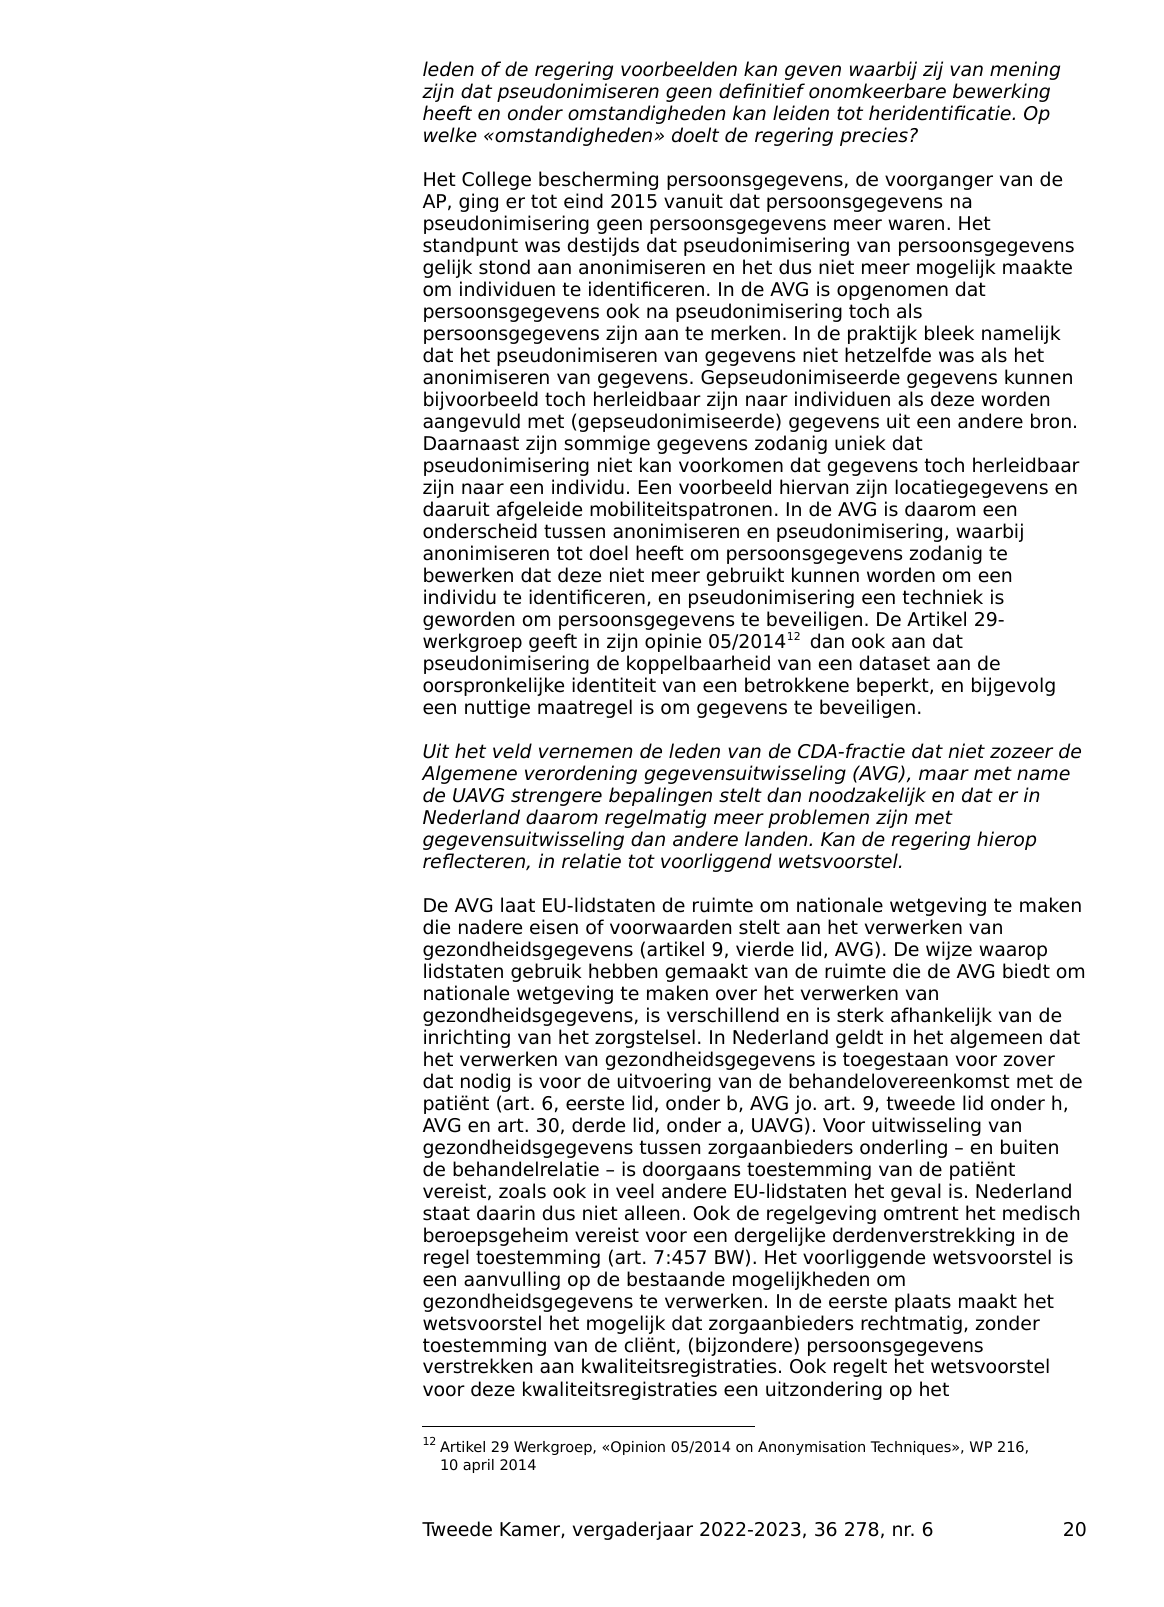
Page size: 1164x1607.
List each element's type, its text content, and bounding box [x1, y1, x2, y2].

text leden of de regering voorbeelden kan geven waarbij zij van mening zijn dat pseudonimiseren geen definitief onomkeerbare bewerking heeft en onder omstandigheden kan leiden tot heridentificatie. Op welke «omstandigheden» doelt de regering precies? [422, 59, 1087, 147]
text Het College bescherming persoonsgegevens, de voorganger van de AP, ging er tot eind 2015 vanuit dat persoonsgegevens na pseudonimisering geen persoonsgegevens meer waren. Het standpunt was destijds dat pseudonimisering van persoonsgegevens gelijk stond aan anonimiseren en het dus niet meer mogelijk maakte om individuen te identificeren. In de AVG is opgenomen dat persoonsgegevens ook na pseudonimisering toch als persoonsgegevens zijn aan te merken. In de praktijk bleek namelijk dat het pseudonimiseren van gegevens niet hetzelfde was als het anonimiseren van gegevens. Gepseudonimiseerde gegevens kunnen bijvoorbeeld toch herleidbaar zijn naar individuen als deze worden aangevuld met (gepseudonimiseerde) gegevens uit een andere bron. Daarnaast zijn sommige gegevens zodanig uniek dat pseudonimisering niet kan voorkomen dat gegevens toch herleidbaar zijn naar een individu. Een voorbeeld hiervan zijn locatiegegevens en daaruit afgeleide mobiliteitspatronen. In de AVG is daarom een onderscheid tussen anonimiseren en pseudonimisering, waarbij anonimiseren tot doel heeft om persoonsgegevens zodanig te bewerken dat deze niet meer gebruikt kunnen worden om een individu te identificeren, en pseudonimisering een techniek is geworden om persoonsgegevens te beveiligen. De Artikel 29-werkgroep geeft in zijn opinie 05/2014 dan ook aan dat pseudonimisering de koppelbaarheid van een dataset aan de oorspronkelijke identiteit van een betrokkene beperkt, en bijgevolg een nuttige maatregel is om gegevens te beveiligen. [422, 169, 1087, 719]
text De AVG laat EU-lidstaten de ruimte om nationale wetgeving te maken die nadere eisen of voorwaarden stelt aan het verwerken van gezondheidsgegevens (artikel 9, vierde lid, AVG). De wijze waarop lidstaten gebruik hebben gemaakt van de ruimte die de AVG biedt om nationale wetgeving te maken over het verwerken van gezondheidsgegevens, is verschillend en is sterk afhankelijk van de inrichting van het zorgstelsel. In Nederland geldt in het algemeen dat het verwerken van gezondheidsgegevens is toegestaan voor zover dat nodig is voor de uitvoering van de behandelovereenkomst met de patiënt (art. 6, eerste lid, onder b, AVG jo. art. 9, tweede lid onder h, AVG en art. 30, derde lid, onder a, UAVG). Voor uitwisseling van gezondheidsgegevens tussen zorgaanbieders onderling – en buiten de behandelrelatie – is doorgaans toestemming van de patiënt vereist, zoals ook in veel andere EU-lidstaten het geval is. Nederland staat daarin dus niet alleen. Ook de regelgeving omtrent het medisch beroepsgeheim vereist voor een dergelijke derdenverstrekking in de regel toestemming (art. 7:457 BW). Het voorliggende wetsvoorstel is een aanvulling op de bestaande mogelijkheden om gezondheidsgegevens te verwerken. In de eerste plaats maakt het wetsvoorstel het mogelijk dat zorgaanbieders rechtmatig, zonder toestemming van de cliënt, (bijzondere) persoonsgegevens verstrekken aan kwaliteitsregistraties. Ook regelt het wetsvoorstel voor deze kwaliteitsregistraties een uitzondering op het [422, 895, 1087, 1400]
text Artikel 29 Werkgroep, «Opinion 05/2014 on Anonymisation Techniques», WP 216, 10 april 2014 [422, 1435, 1087, 1474]
text Uit het veld vernemen de leden van de CDA-fractie dat niet zozeer de Algemene verordening gegevensuitwisseling (AVG), maar met name de UAVG strengere bepalingen stelt dan noodzakelijk en dat er in Nederland daarom regelmatig meer problemen zijn met gegevensuitwisseling dan andere landen. Kan de regering hierop reflecteren, in relatie tot voorliggend wetsvoorstel. [422, 741, 1087, 873]
